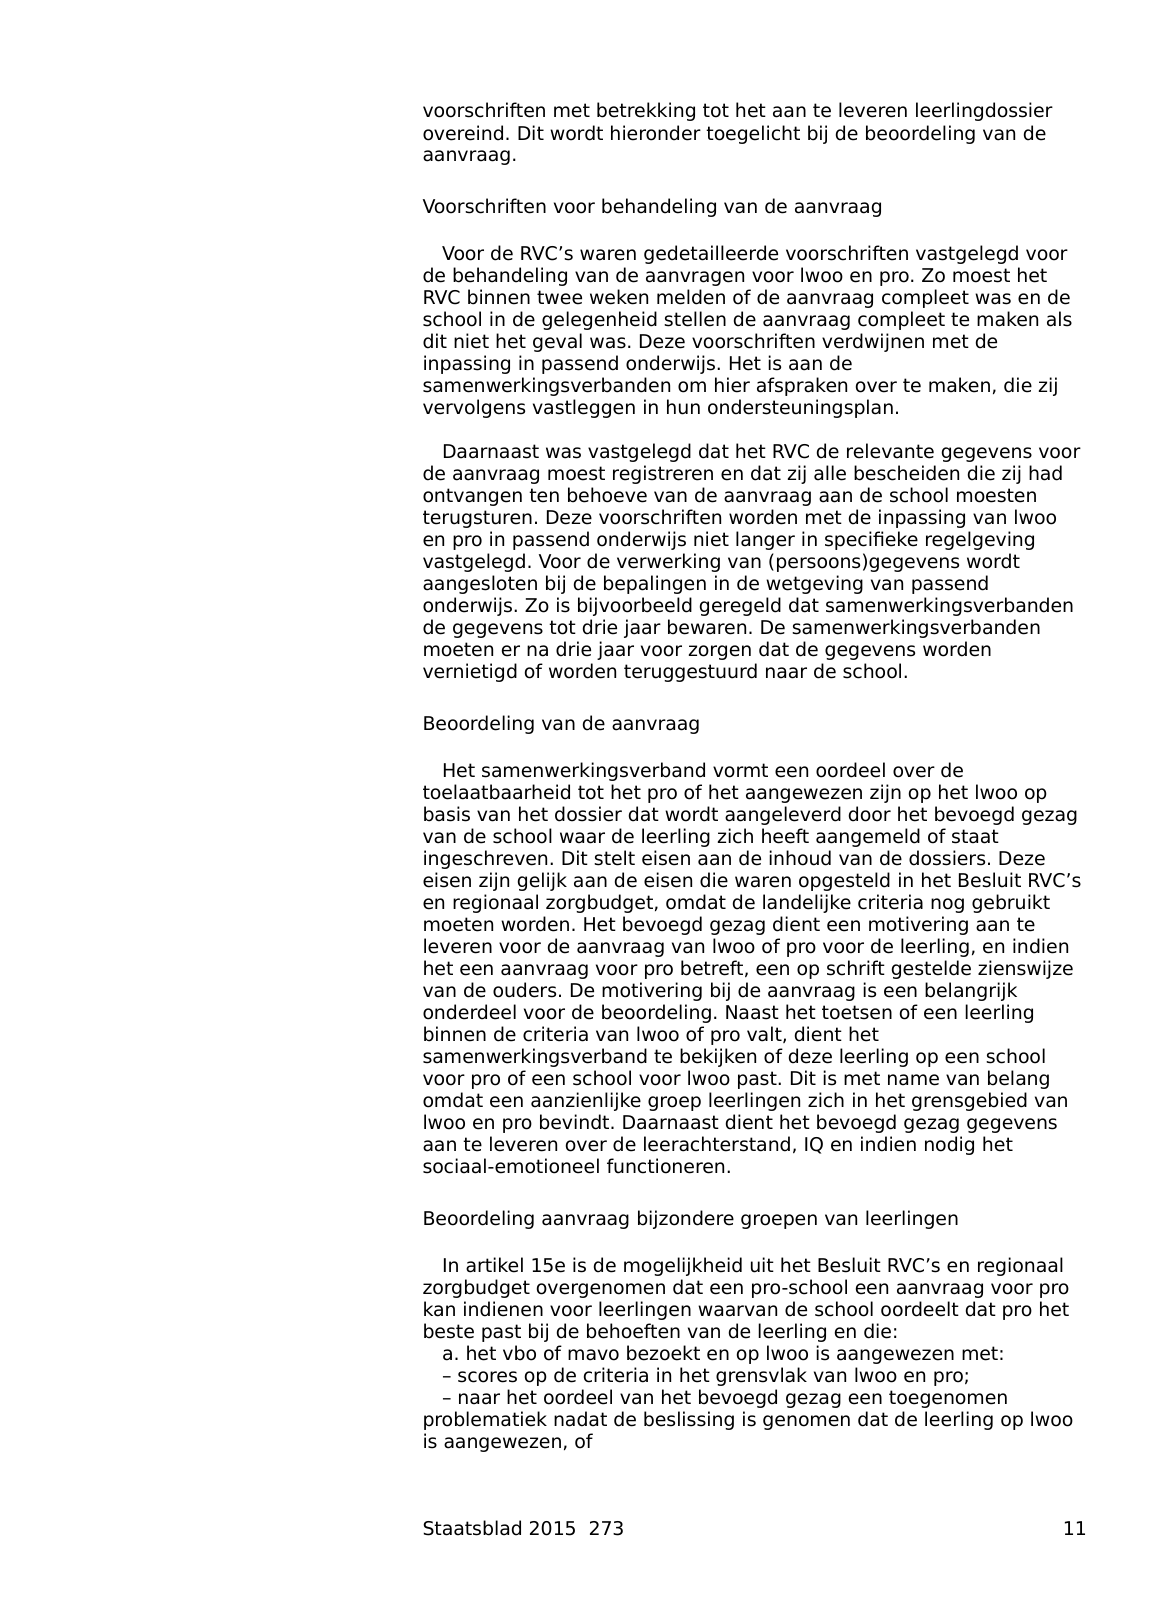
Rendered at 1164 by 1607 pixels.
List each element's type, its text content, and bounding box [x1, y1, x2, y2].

text a. het vbo of mavo bezoekt en op lwoo is aangewezen met: [422, 1343, 1087, 1364]
text Het samenwerkingsverband vormt een oordeel over de toelaatbaarheid tot het pro of het aangewezen zijn op het lwoo op basis van het dossier dat wordt aangeleverd door het bevoegd gezag van de school waar de leerling zich heeft aangemeld of staat ingeschreven. Dit stelt eisen aan de inhoud van de dossiers. Deze eisen zijn gelijk aan de eisen die waren opgesteld in het Besluit RVC’s en regionaal zorgbudget, omdat de landelijke criteria nog gebruikt moeten worden. Het bevoegd gezag dient een motivering aan te leveren voor de aanvraag van lwoo of pro voor de leerling, en indien het een aanvraag voor pro betreft, een op schrift gestelde zienswijze van de ouders. De motivering bij de aanvraag is een belangrijk onderdeel voor de beoordeling. Naast het toetsen of een leerling binnen de criteria van lwoo of pro valt, dient het samenwerkingsverband te bekijken of deze leerling op een school voor pro of een school voor lwoo past. Dit is met name van belang omdat een aanzienlijke groep leerlingen zich in het grensgebied van lwoo en pro bevindt. Daarnaast dient het bevoegd gezag gegevens aan te leveren over de leerachterstand, IQ en indien nodig het sociaal-emotioneel functioneren. [422, 760, 1087, 1178]
text Daarnaast was vastgelegd dat het RVC de relevante gegevens voor de aanvraag moest registreren en dat zij alle bescheiden die zij had ontvangen ten behoeve van de aanvraag aan de school moesten terugsturen. Deze voorschriften worden met de inpassing van lwoo en pro in passend onderwijs niet langer in specifieke regelgeving vastgelegd. Voor de verwerking van (persoons)gegevens wordt aangesloten bij de bepalingen in de wetgeving van passend onderwijs. Zo is bijvoorbeeld geregeld dat samenwerkingsverbanden de gegevens tot drie jaar bewaren. De samenwerkingsverbanden moeten er na drie jaar voor zorgen dat de gegevens worden vernietigd of worden teruggestuurd naar de school. [422, 441, 1087, 683]
text – scores op de criteria in het grensvlak van lwoo en pro; [422, 1364, 1087, 1387]
text – naar het oordeel van het bevoegd gezag een toegenomen problematiek nadat de beslissing is genomen dat de leerling op lwoo is aangewezen, of [422, 1387, 1087, 1452]
text In artikel 15e is de mogelijkheid uit het Besluit RVC’s en regionaal zorgbudget overgenomen dat een pro-school een aanvraag voor pro kan indienen voor leerlingen waarvan de school oordeelt dat pro het beste past bij de behoeften van de leerling en die: [422, 1255, 1087, 1343]
subtitle Beoordeling aanvraag bijzondere groepen van leerlingen [422, 1208, 1087, 1230]
text Voor de RVC’s waren gedetailleerde voorschriften vastgelegd voor de behandeling van de aanvragen voor lwoo en pro. Zo moest het RVC binnen twee weken melden of de aanvraag compleet was en de school in de gelegenheid stellen de aanvraag compleet te maken als dit niet het geval was. Deze voorschriften verdwijnen met de inpassing in passend onderwijs. Het is aan de samenwerkingsverbanden om hier afspraken over te maken, die zij vervolgens vastleggen in hun ondersteuningsplan. [422, 243, 1087, 419]
text voorschriften met betrekking tot het aan te leveren leerlingdossier overeind. Dit wordt hieronder toegelicht bij de beoordeling van de aanvraag. [422, 100, 1087, 166]
subtitle Beoordeling van de aanvraag [422, 713, 1087, 735]
subtitle Voorschriften voor behandeling van de aanvraag [422, 196, 1087, 218]
